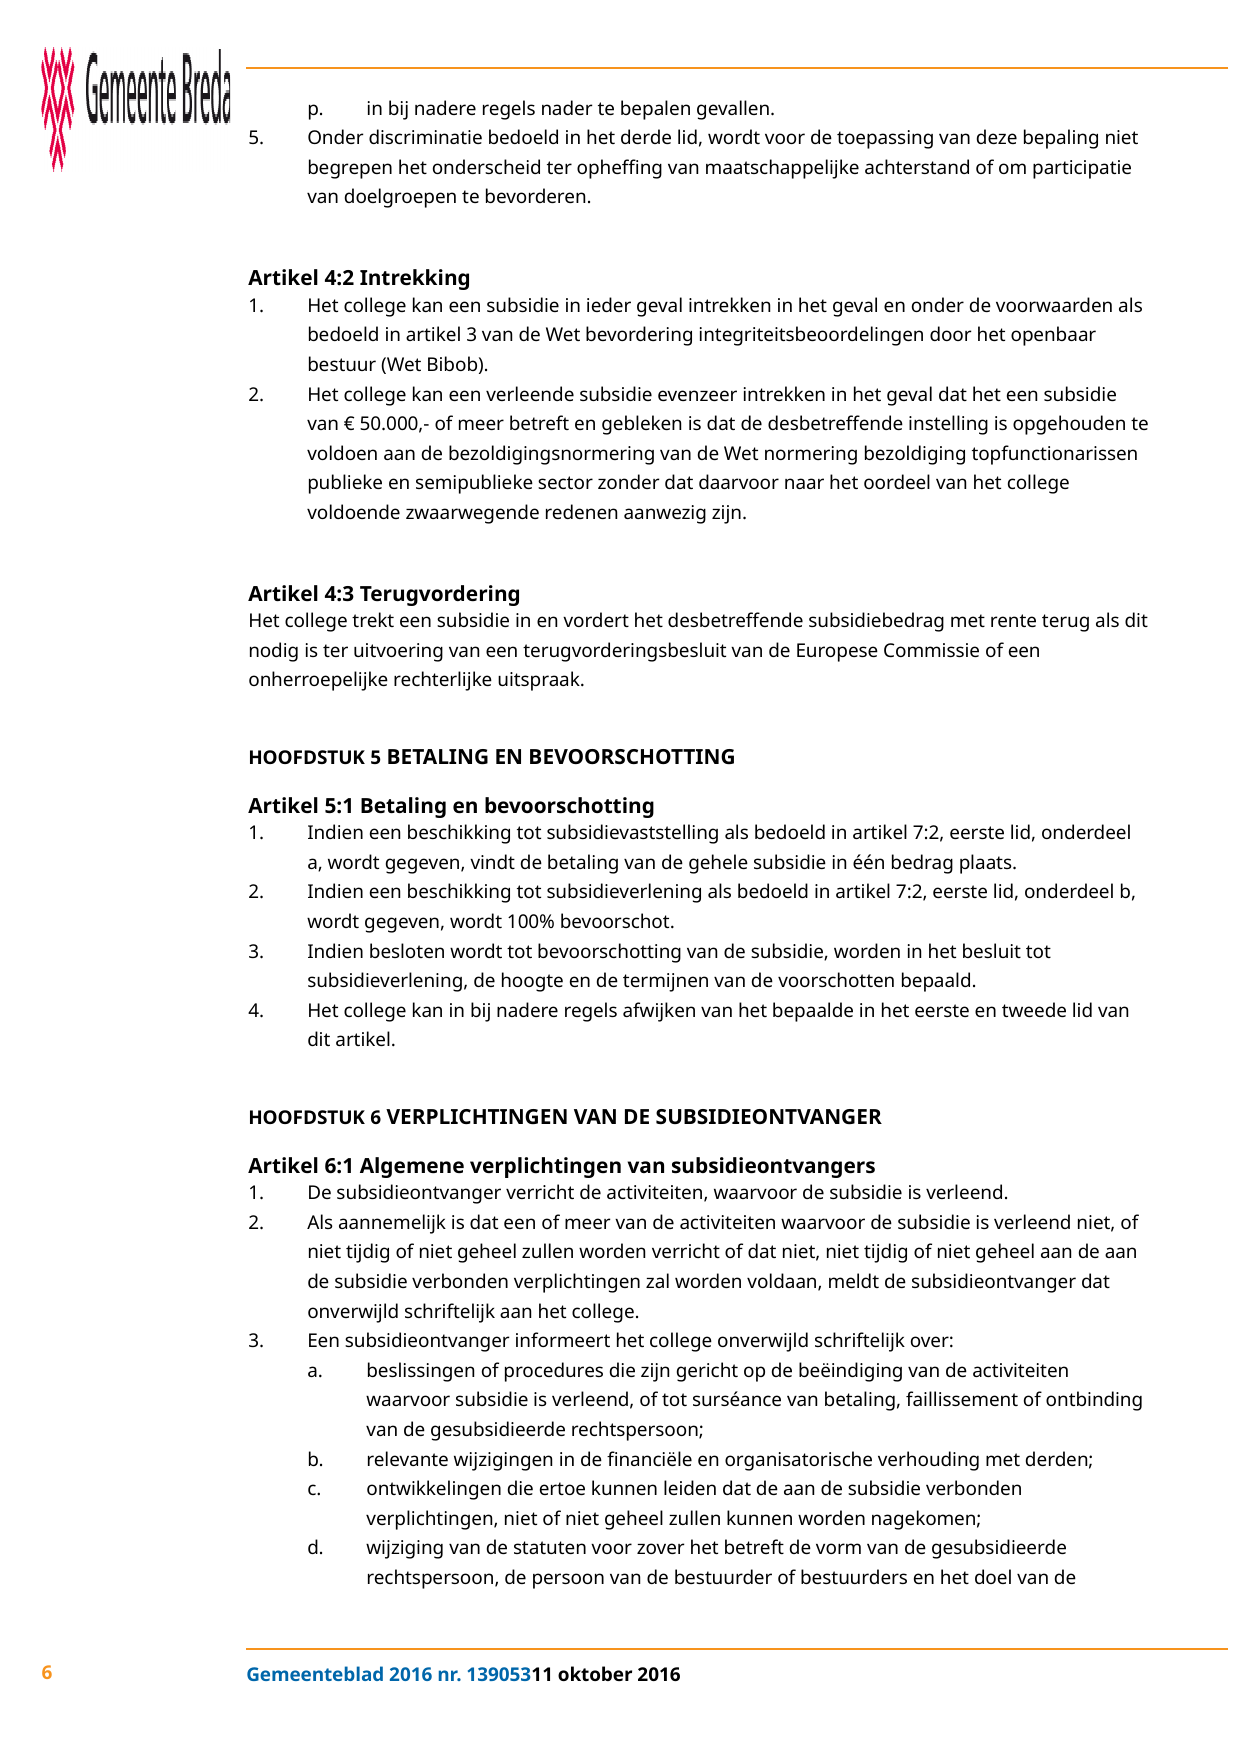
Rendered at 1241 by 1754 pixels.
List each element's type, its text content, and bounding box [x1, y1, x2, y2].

list relevante wijzigingen in de financiële en organisatorische verhouding met derden; [307, 1446, 1152, 1472]
list Het college kan een subsidie in ieder geval intrekken in het geval en onder de voorwaarden als bedoeld in artikel 3 van de Wet bevordering integriteitsbeoordelingen door het openbaar bestuur (Wet Bibob). [248, 292, 1152, 377]
text HOOFDSTUK 5 BETALING EN BEVOORSCHOTTING [248, 742, 1152, 770]
text Het college trekt een subsidie in en vordert het desbetreffende subsidiebedrag met rente terug als dit nodig is ter uitvoering van een terugvorderingsbesluit van de Europese Commissie of een onherroepelijke rechterlijke uitspraak. [248, 607, 1152, 692]
list ontwikkelingen die ertoe kunnen leiden dat de aan de subsidie verbonden verplichtingen, niet of niet geheel zullen kunnen worden nagekomen; [307, 1475, 1152, 1531]
list Indien een beschikking tot subsidieverlening als bedoeld in artikel 7:2, eerste lid, onderdeel b, wordt gegeven, wordt 100% bevoorschot. [248, 879, 1152, 934]
text Artikel 5:1 Betaling en bevoorschotting [248, 791, 1152, 819]
list Als aannemelijk is dat een of meer van de activiteiten waarvoor de subsidie is verleend niet, of niet tijdig of niet geheel zullen worden verricht of dat niet, niet tijdig of niet geheel aan de aan de subsidie verbonden verplichtingen zal worden voldaan, meldt de subsidieontvanger dat onverwijld schriftelijk aan het college. [248, 1209, 1152, 1324]
list Indien een beschikking tot subsidievaststelling als bedoeld in artikel 7:2, eerste lid, onderdeel a, wordt gegeven, vindt de betaling van de gehele subsidie in één bedrag plaats. [248, 819, 1152, 875]
text Artikel 6:1 Algemene verplichtingen van subsidieontvangers [248, 1151, 1152, 1179]
text HOOFDSTUK 6 VERPLICHTINGEN VAN DE SUBSIDIEONTVANGER [248, 1102, 1152, 1130]
text Artikel 4:3 Terugvordering [248, 579, 1152, 607]
list Het college kan in bij nadere regels afwijken van het bepaalde in het eerste en tweede lid van dit artikel. [248, 997, 1152, 1052]
list Indien besloten wordt tot bevoorschotting van de subsidie, worden in het besluit tot subsidieverlening, de hoogte en de termijnen van de voorschotten bepaald. [248, 938, 1152, 993]
list wijziging van de statuten voor zover het betreft de vorm van de gesubsidieerde rechtspersoon, de persoon van de bestuurder of bestuurders en het doel van de [307, 1534, 1152, 1590]
list in bij nadere regels nader te bepalen gevallen. [307, 95, 1152, 121]
list De subsidieontvanger verricht de activiteiten, waarvoor de subsidie is verleend. [248, 1179, 1152, 1205]
list beslissingen of procedures die zijn gericht op de beëindiging van de activiteiten waarvoor subsidie is verleend, of tot surséance van betaling, faillissement of ontbinding van de gesubsidieerde rechtspersoon; [307, 1357, 1152, 1442]
list Onder discriminatie bedoeld in het derde lid, wordt voor de toepassing van deze bepaling niet begrepen het onderscheid ter opheffing van maatschappelijke achterstand of om participatie van doelgroepen te bevorderen. [248, 124, 1152, 209]
list Het college kan een verleende subsidie evenzeer intrekken in het geval dat het een subsidie van € 50.000,- of meer betreft en gebleken is dat de desbetreffende instelling is opgehouden te voldoen aan de bezoldigingsnormering van de Wet normering bezoldiging topfunctionarissen publieke en semipublieke sector zonder dat daarvoor naar het oordeel van het college voldoende zwaarwegende redenen aanwezig zijn. [248, 381, 1152, 525]
picture [41, 47, 231, 172]
text Artikel 4:2 Intrekking [248, 263, 1152, 292]
list Een subsidieontvanger informeert het college onverwijld schriftelijk over: [248, 1327, 1152, 1353]
